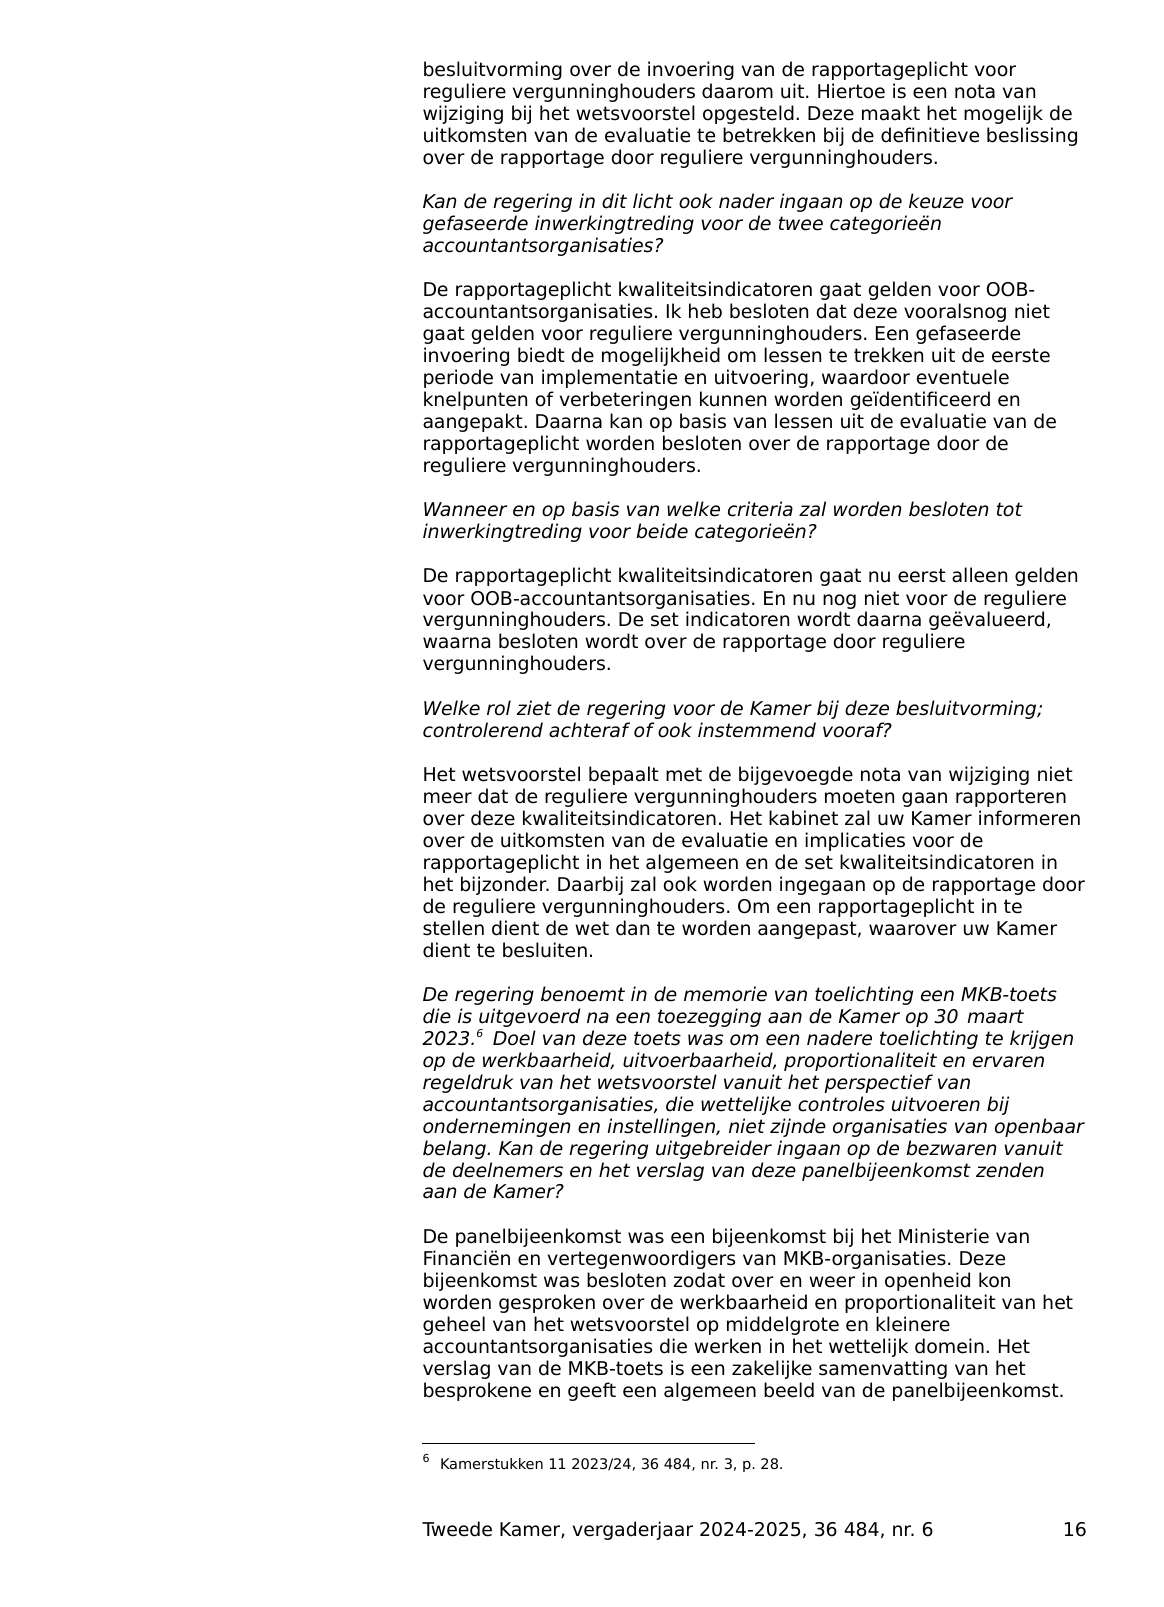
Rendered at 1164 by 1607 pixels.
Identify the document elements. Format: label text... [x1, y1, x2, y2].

text Kan de regering in dit licht ook nader ingaan op de keuze voor gefaseerde inwerkingtreding voor de twee categorieën accountantsorganisaties? [422, 191, 1087, 257]
text Kamerstukken 11 2023/24, 36 484, nr. 3, p. 28. [422, 1452, 1087, 1474]
text Welke rol ziet de regering voor de Kamer bij deze besluitvorming; controlerend achteraf of ook instemmend vooraf? [422, 697, 1087, 741]
text De rapportageplicht kwaliteitsindicatoren gaat gelden voor OOB-accountantsorganisaties. Ik heb besloten dat deze vooralsnog niet gaat gelden voor reguliere vergunninghouders. Een gefaseerde invoering biedt de mogelijkheid om lessen te trekken uit de eerste periode van implementatie en uitvoering, waardoor eventuele knelpunten of verbeteringen kunnen worden geïdentificeerd en aangepakt. Daarna kan op basis van lessen uit de evaluatie van de rapportageplicht worden besloten over de rapportage door de reguliere vergunninghouders. [422, 279, 1087, 477]
text besluitvorming over de invoering van de rapportageplicht voor reguliere vergunninghouders daarom uit. Hiertoe is een nota van wijziging bij het wetsvoorstel opgesteld. Deze maakt het mogelijk de uitkomsten van de evaluatie te betrekken bij de definitieve beslissing over de rapportage door reguliere vergunninghouders. [422, 59, 1087, 169]
text Wanneer en op basis van welke criteria zal worden besloten tot inwerkingtreding voor beide categorieën? [422, 499, 1087, 543]
text De panelbijeenkomst was een bijeenkomst bij het Ministerie van Financiën en vertegenwoordigers van MKB-organisaties. Deze bijeenkomst was besloten zodat over en weer in openheid kon worden gesproken over de werkbaarheid en proportionaliteit van het geheel van het wetsvoorstel op middelgrote en kleinere accountantsorganisaties die werken in het wettelijk domein. Het verslag van de MKB-toets is een zakelijke samenvatting van het besprokene en geeft een algemeen beeld van de panelbijeenkomst. [422, 1226, 1087, 1401]
text De regering benoemt in de memorie van toelichting een MKB-toets die is uitgevoerd na een toezegging aan de Kamer op 30 maart 2023. Doel van deze toets was om een nadere toelichting te krijgen op de werkbaarheid, uitvoerbaarheid, proportionaliteit en ervaren regeldruk van het wetsvoorstel vanuit het perspectief van accountantsorganisaties, die wettelijke controles uitvoeren bij ondernemingen en instellingen, niet zijnde organisaties van openbaar belang. Kan de regering uitgebreider ingaan op de bezwaren vanuit de deelnemers en het verslag van deze panelbijeenkomst zenden aan de Kamer? [422, 984, 1087, 1203]
text Het wetsvoorstel bepaalt met de bijgevoegde nota van wijziging niet meer dat de reguliere vergunninghouders moeten gaan rapporteren over deze kwaliteitsindicatoren. Het kabinet zal uw Kamer informeren over de uitkomsten van de evaluatie en implicaties voor de rapportageplicht in het algemeen en de set kwaliteitsindicatoren in het bijzonder. Daarbij zal ook worden ingegaan op de rapportage door de reguliere vergunninghouders. Om een rapportageplicht in te stellen dient de wet dan te worden aangepast, waarover uw Kamer dient te besluiten. [422, 764, 1087, 961]
text De rapportageplicht kwaliteitsindicatoren gaat nu eerst alleen gelden voor OOB-accountantsorganisaties. En nu nog niet voor de reguliere vergunninghouders. De set indicatoren wordt daarna geëvalueerd, waarna besloten wordt over de rapportage door reguliere vergunninghouders. [422, 565, 1087, 675]
